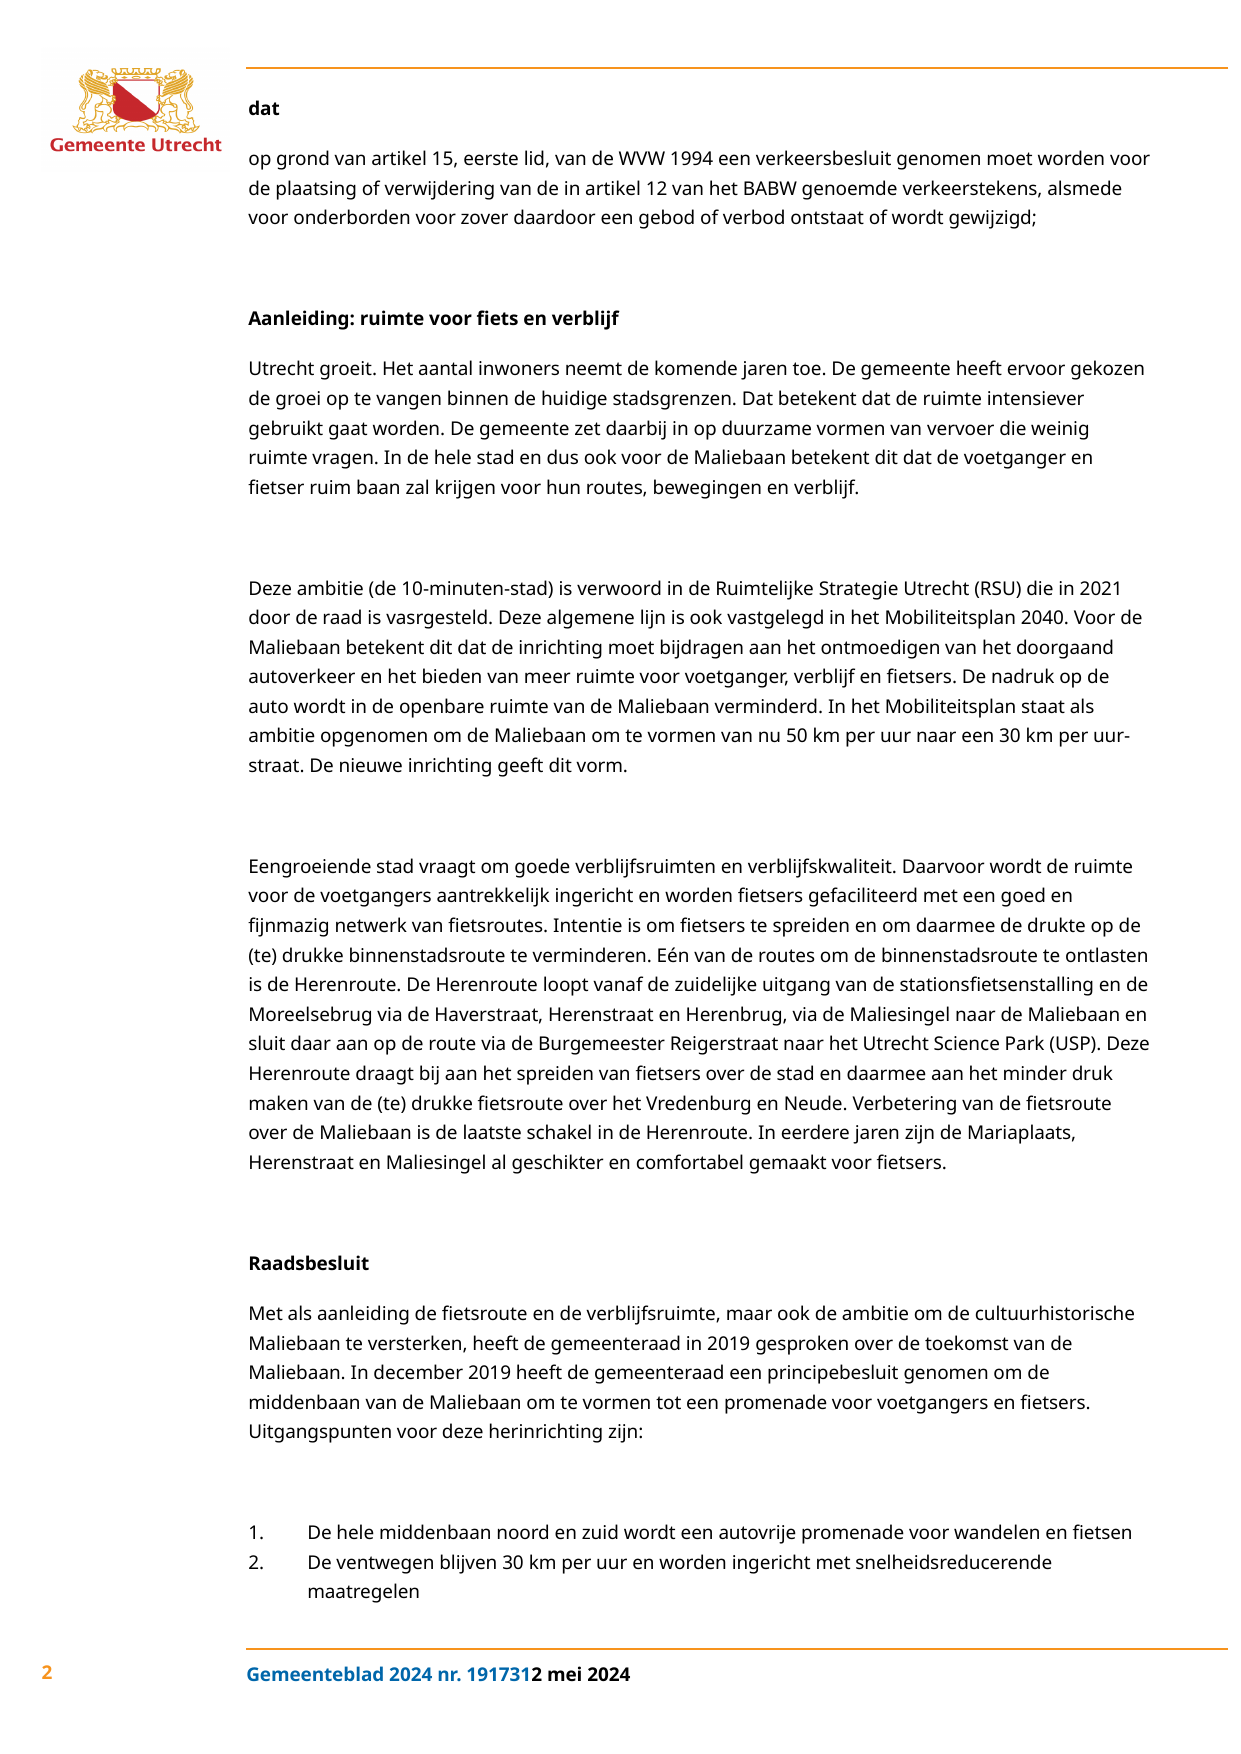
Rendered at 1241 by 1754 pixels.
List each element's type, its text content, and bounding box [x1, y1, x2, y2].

text Raadsbesluit [248, 1250, 1152, 1276]
text op grond van artikel 15, eerste lid, van de WVW 1994 een verkeersbesluit genomen moet worden voor de plaatsing of verwijdering van de in artikel 12 van het BABW genoemde verkeerstekens, alsmede voor onderborden voor zover daardoor een gebod of verbod ontstaat of wordt gewijzigd; [248, 145, 1152, 230]
text dat [248, 95, 1152, 121]
text Aanleiding: ruimte voor fiets en verblijf [248, 305, 1152, 331]
text Met als aanleiding de fietsroute en de verblijfsruimte, maar ook de ambitie om de cultuurhistorische Maliebaan te versterken, heeft de gemeenteraad in 2019 gesproken over de toekomst van de Maliebaan. In december 2019 heeft de gemeenteraad een principebesluit genomen om de middenbaan van de Maliebaan om te vormen tot een promenade voor voetgangers en fietsers. Uitgangspunten voor deze herinrichting zijn: [248, 1300, 1152, 1444]
picture [41, 47, 231, 172]
list De ventwegen blijven 30 km per uur en worden ingericht met snelheidsreducerende maatregelen [248, 1549, 1152, 1604]
text Eengroeiende stad vraagt om goede verblijfsruimten en verblijfskwaliteit. Daarvoor wordt de ruimte voor de voetgangers aantrekkelijk ingericht en worden fietsers gefaciliteerd met een goed en fijnmazig netwerk van fietsroutes. Intentie is om fietsers te spreiden en om daarmee de drukte op de (te) drukke binnenstadsroute te verminderen. Eén van de routes om de binnenstadsroute te ontlasten is de Herenroute. De Herenroute loopt vanaf de zuidelijke uitgang van de stationsfietsenstalling en de Moreelsebrug via de Haverstraat, Herenstraat en Herenbrug, via de Maliesingel naar de Maliebaan en sluit daar aan op de route via de Burgemeester Reigerstraat naar het Utrecht Science Park (USP). Deze Herenroute draagt bij aan het spreiden van fietsers over de stad en daarmee aan het minder druk maken van de (te) drukke fietsroute over het Vredenburg en Neude. Verbetering van de fietsroute over de Maliebaan is de laatste schakel in de Herenroute. In eerdere jaren zijn de Mariaplaats, Herenstraat en Maliesingel al geschikter en comfortabel gemaakt voor fietsers. [248, 853, 1152, 1175]
text Utrecht groeit. Het aantal inwoners neemt de komende jaren toe. De gemeente heeft ervoor gekozen de groei op te vangen binnen de huidige stadsgrenzen. Dat betekent dat de ruimte intensiever gebruikt gaat worden. De gemeente zet daarbij in op duurzame vormen van vervoer die weinig ruimte vragen. In de hele stad en dus ook voor de Maliebaan betekent dit dat de voetganger en fietser ruim baan zal krijgen voor hun routes, bewegingen en verblijf. [248, 356, 1152, 500]
list De hele middenbaan noord en zuid wordt een autovrije promenade voor wandelen en fietsen [248, 1519, 1152, 1545]
text Deze ambitie (de 10-minuten-stad) is verwoord in de Ruimtelijke Strategie Utrecht (RSU) die in 2021 door de raad is vasrgesteld. Deze algemene lijn is ook vastgelegd in het Mobiliteitsplan 2040. Voor de Maliebaan betekent dit dat de inrichting moet bijdragen aan het ontmoedigen van het doorgaand autoverkeer en het bieden van meer ruimte voor voetganger, verblijf en fietsers. De nadruk op de auto wordt in de openbare ruimte van de Maliebaan verminderd. In het Mobiliteitsplan staat als ambitie opgenomen om de Maliebaan om te vormen van nu 50 km per uur naar een 30 km per uur-straat. De nieuwe inrichting geeft dit vorm. [248, 575, 1152, 778]
